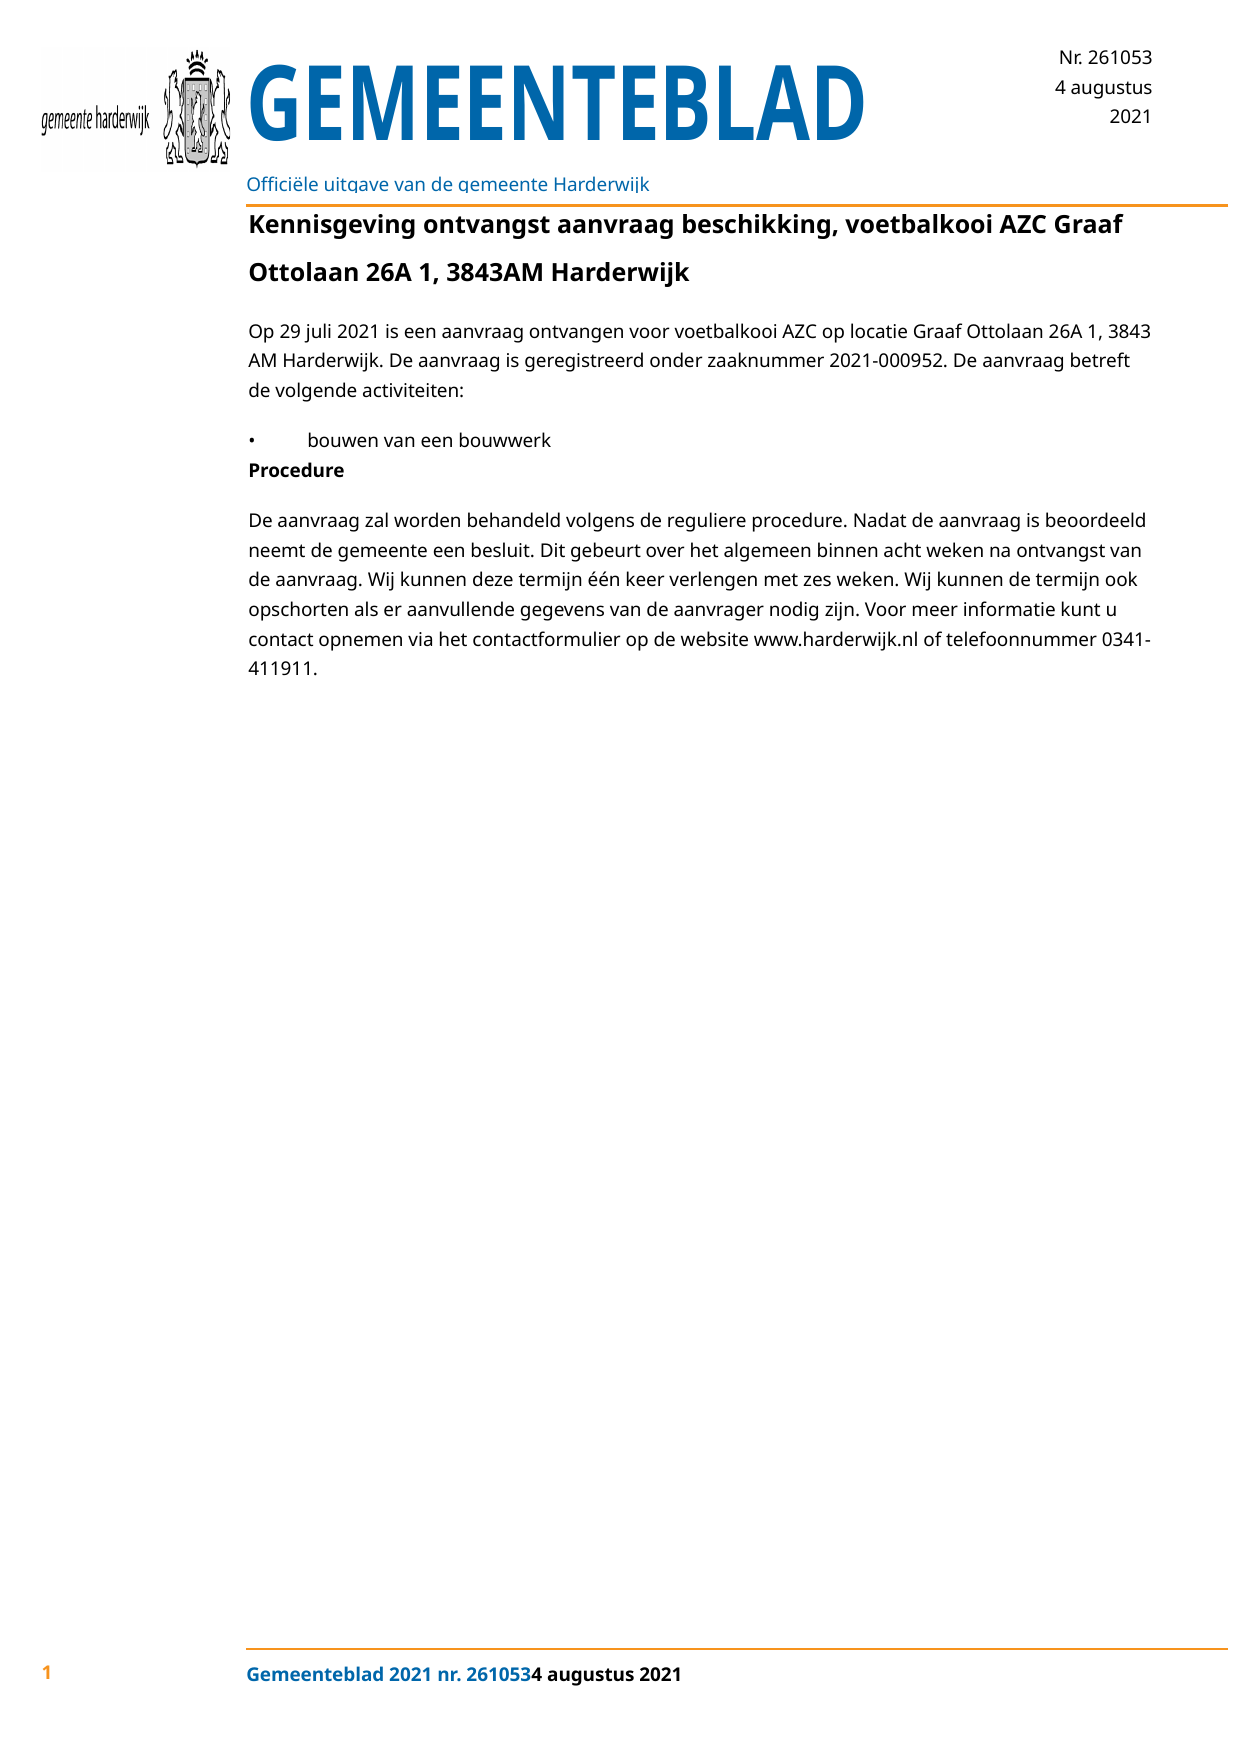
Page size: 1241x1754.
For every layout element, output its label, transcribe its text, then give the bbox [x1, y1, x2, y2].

text Procedure [248, 457, 1152, 483]
text De aanvraag zal worden behandeld volgens de reguliere procedure. Nadat de aanvraag is beoordeeld neemt de gemeente een besluit. Dit gebeurt over het algemeen binnen acht weken na ontvangst van de aanvraag. Wij kunnen deze termijn één keer verlengen met zes weken. Wij kunnen de termijn ook opschorten als er aanvullende gegevens van de aanvrager nodig zijn. Voor meer informatie kunt u contact opnemen via het contactformulier op de website www.harderwijk.nl of telefoonnummer 0341-411911. [248, 507, 1152, 681]
picture [41, 47, 231, 172]
text Kennisgeving ontvangst aanvraag beschikking, voetbalkooi AZC Graaf Ottolaan 26A 1, 3843AM Harderwijk [248, 207, 1152, 288]
list bouwen van een bouwwerk [248, 427, 1152, 453]
text Op 29 juli 2021 is een aanvraag ontvangen voor voetbalkooi AZC op locatie Graaf Ottolaan 26A 1, 3843 AM Harderwijk. De aanvraag is geregistreerd onder zaaknummer 2021-000952. De aanvraag betreft de volgende activiteiten: [248, 318, 1152, 403]
